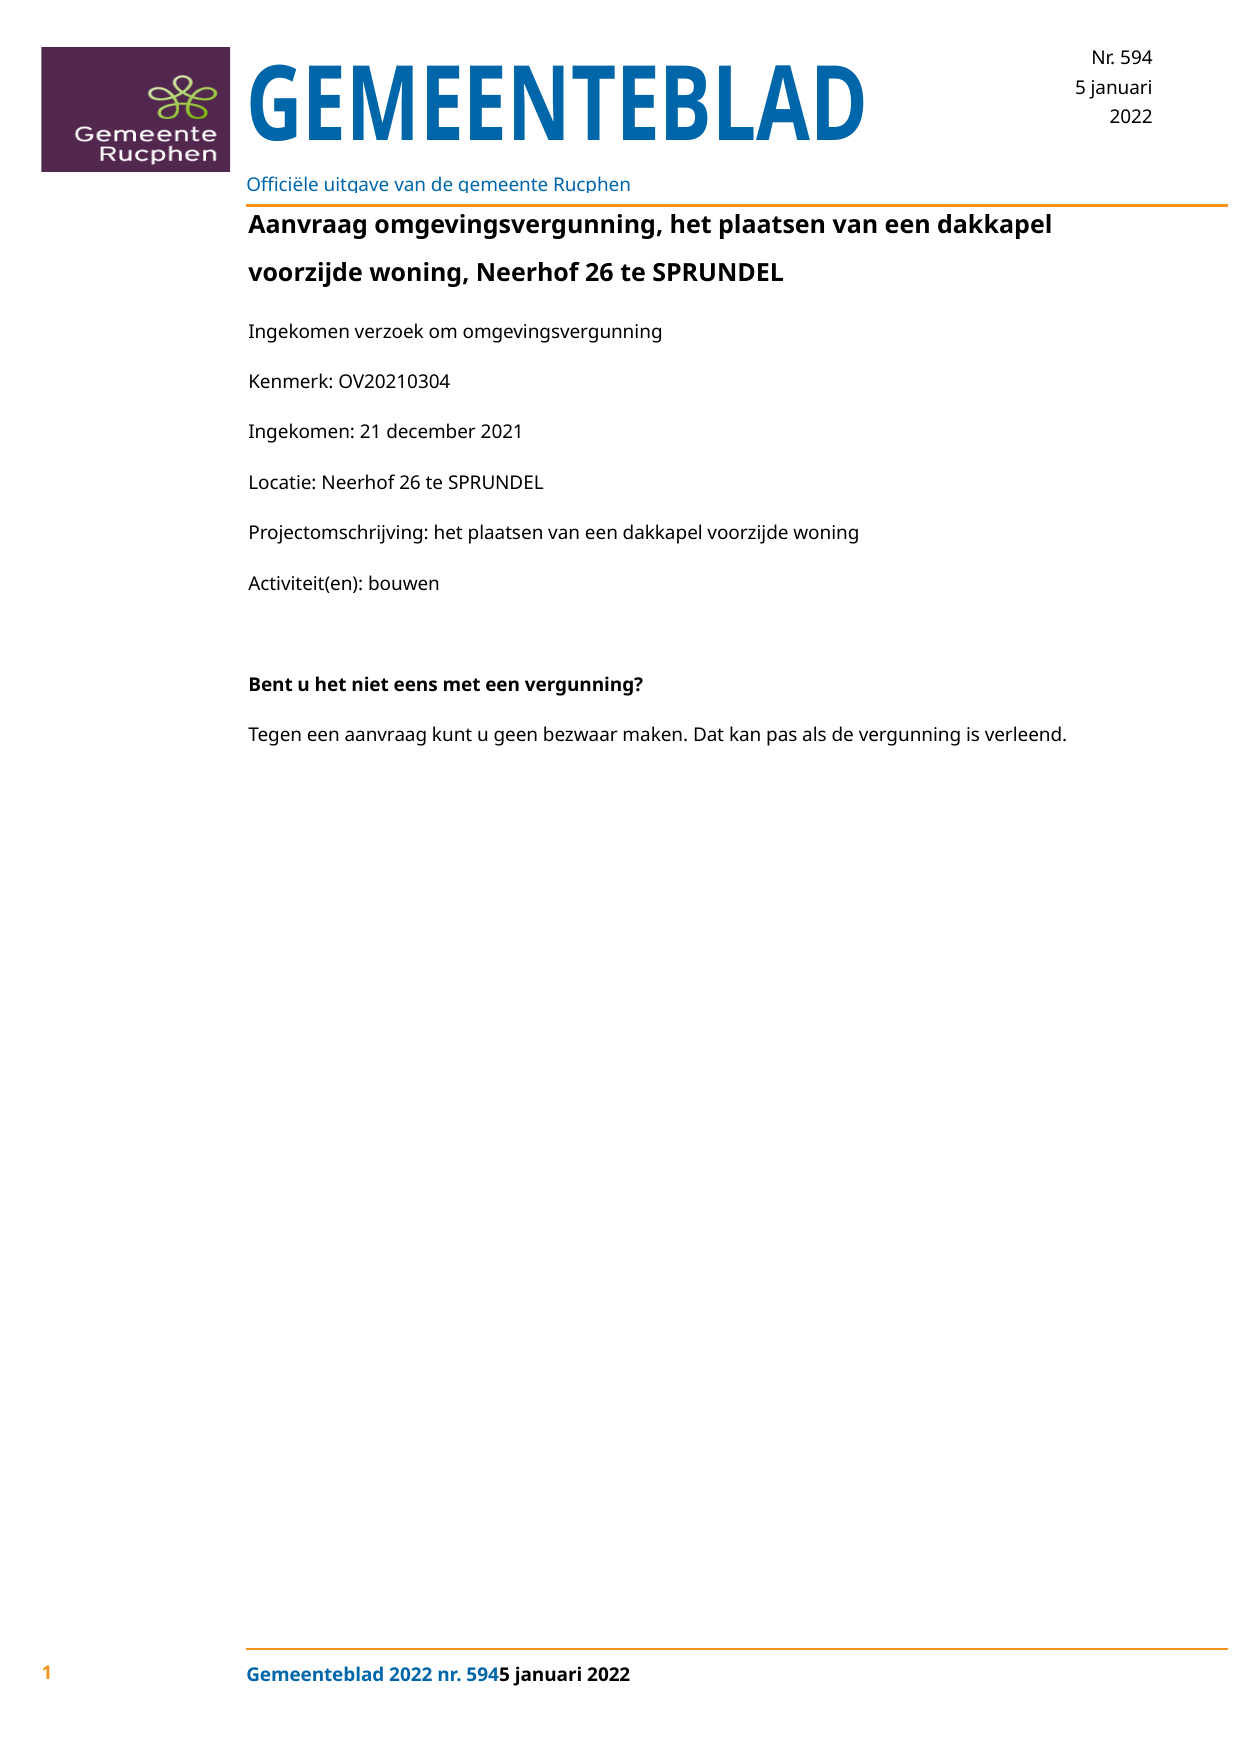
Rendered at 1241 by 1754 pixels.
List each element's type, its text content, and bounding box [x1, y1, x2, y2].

text Tegen een aanvraag kunt u geen bezwaar maken. Dat kan pas als de vergunning is verleend. [248, 721, 1152, 747]
text Ingekomen: 21 december 2021 [248, 419, 1152, 444]
text Locatie: Neerhof 26 te SPRUNDEL [248, 469, 1152, 495]
text Kenmerk: OV20210304 [248, 368, 1152, 394]
text Projectomschrijving: het plaatsen van een dakkapel voorzijde woning [248, 519, 1152, 545]
picture [41, 47, 231, 172]
text Activiteit(en): bouwen [248, 570, 1152, 596]
text Aanvraag omgevingsvergunning, het plaatsen van een dakkapel voorzijde woning, Neerhof 26 te SPRUNDEL [248, 207, 1152, 288]
text Bent u het niet eens met een vergunning? [248, 671, 1152, 697]
text Ingekomen verzoek om omgevingsvergunning [248, 318, 1152, 344]
